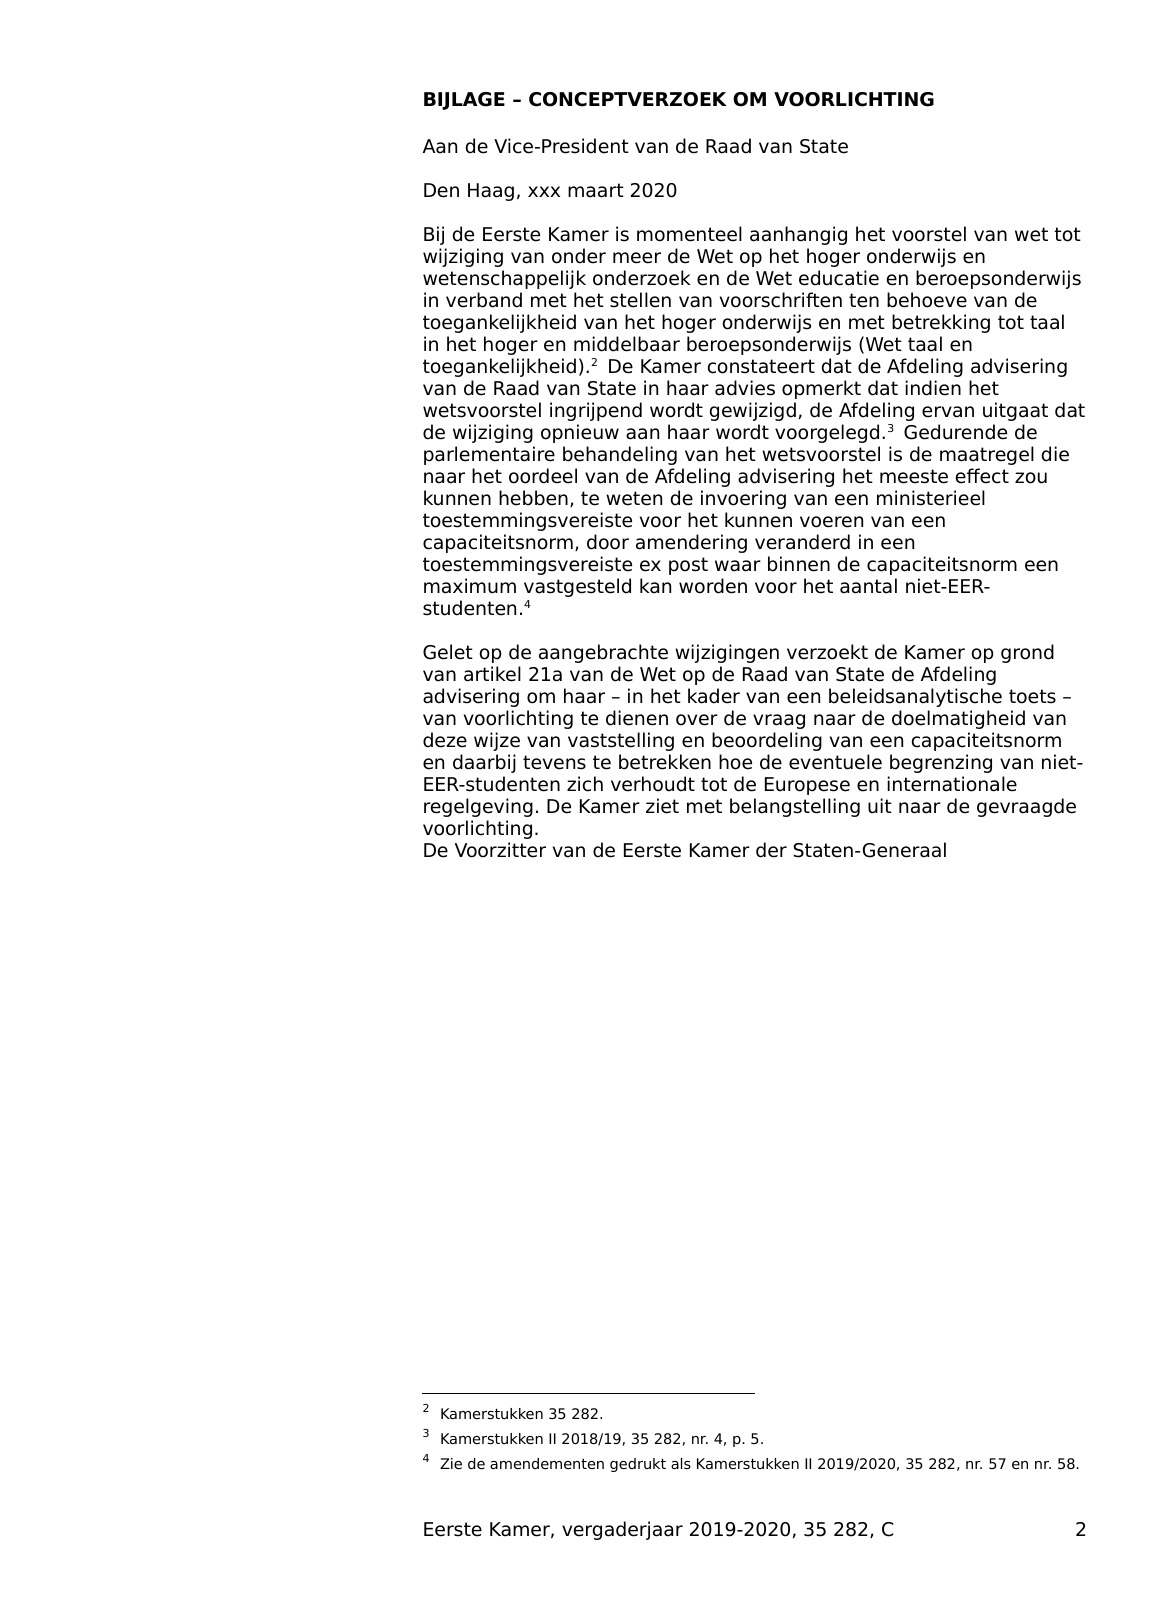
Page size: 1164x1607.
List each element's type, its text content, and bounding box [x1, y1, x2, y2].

text Kamerstukken II 2018/19, 35 282, nr. 4, p. 5. [422, 1427, 1087, 1449]
text Gelet op de aangebrachte wijzigingen verzoekt de Kamer op grond van artikel 21a van de Wet op de Raad van State de Afdeling advisering om haar – in het kader van een beleidsanalytische toets – van voorlichting te dienen over de vraag naar de doelmatigheid van deze wijze van vaststelling en beoordeling van een capaciteitsnorm en daarbij tevens te betrekken hoe de eventuele begrenzing van niet-EER-studenten zich verhoudt tot de Europese en internationale regelgeving. De Kamer ziet met belangstelling uit naar de gevraagde voorlichting. [422, 642, 1087, 840]
text Bij de Eerste Kamer is momenteel aanhangig het voorstel van wet tot wijziging van onder meer de Wet op het hoger onderwijs en wetenschappelijk onderzoek en de Wet educatie en beroepsonderwijs in verband met het stellen van voorschriften ten behoeve van de toegankelijkheid van het hoger onderwijs en met betrekking tot taal in het hoger en middelbaar beroepsonderwijs (Wet taal en toegankelijkheid). De Kamer constateert dat de Afdeling advisering van de Raad van State in haar advies opmerkt dat indien het wetsvoorstel ingrijpend wordt gewijzigd, de Afdeling ervan uitgaat dat de wijziging opnieuw aan haar wordt voorgelegd. Gedurende de parlementaire behandeling van het wetsvoorstel is de maatregel die naar het oordeel van de Afdeling advisering het meeste effect zou kunnen hebben, te weten de invoering van een ministerieel toestemmingsvereiste voor het kunnen voeren van een capaciteitsnorm, door amendering veranderd in een toestemmingsvereiste ex post waar binnen de capaciteitsnorm een maximum vastgesteld kan worden voor het aantal niet-EER-studenten. [422, 224, 1087, 620]
text Aan de Vice-President van de Raad van State [422, 136, 1087, 158]
text Kamerstukken 35 282. [422, 1402, 1087, 1424]
subtitle BIJLAGE – CONCEPTVERZOEK OM VOORLICHTING [77, 89, 1087, 111]
text Zie de amendementen gedrukt als Kamerstukken II 2019/2020, 35 282, nr. 57 en nr. 58. [422, 1452, 1087, 1474]
text De Voorzitter van de Eerste Kamer der Staten-Generaal [422, 840, 1087, 862]
text Den Haag, xxx maart 2020 [422, 180, 1087, 202]
